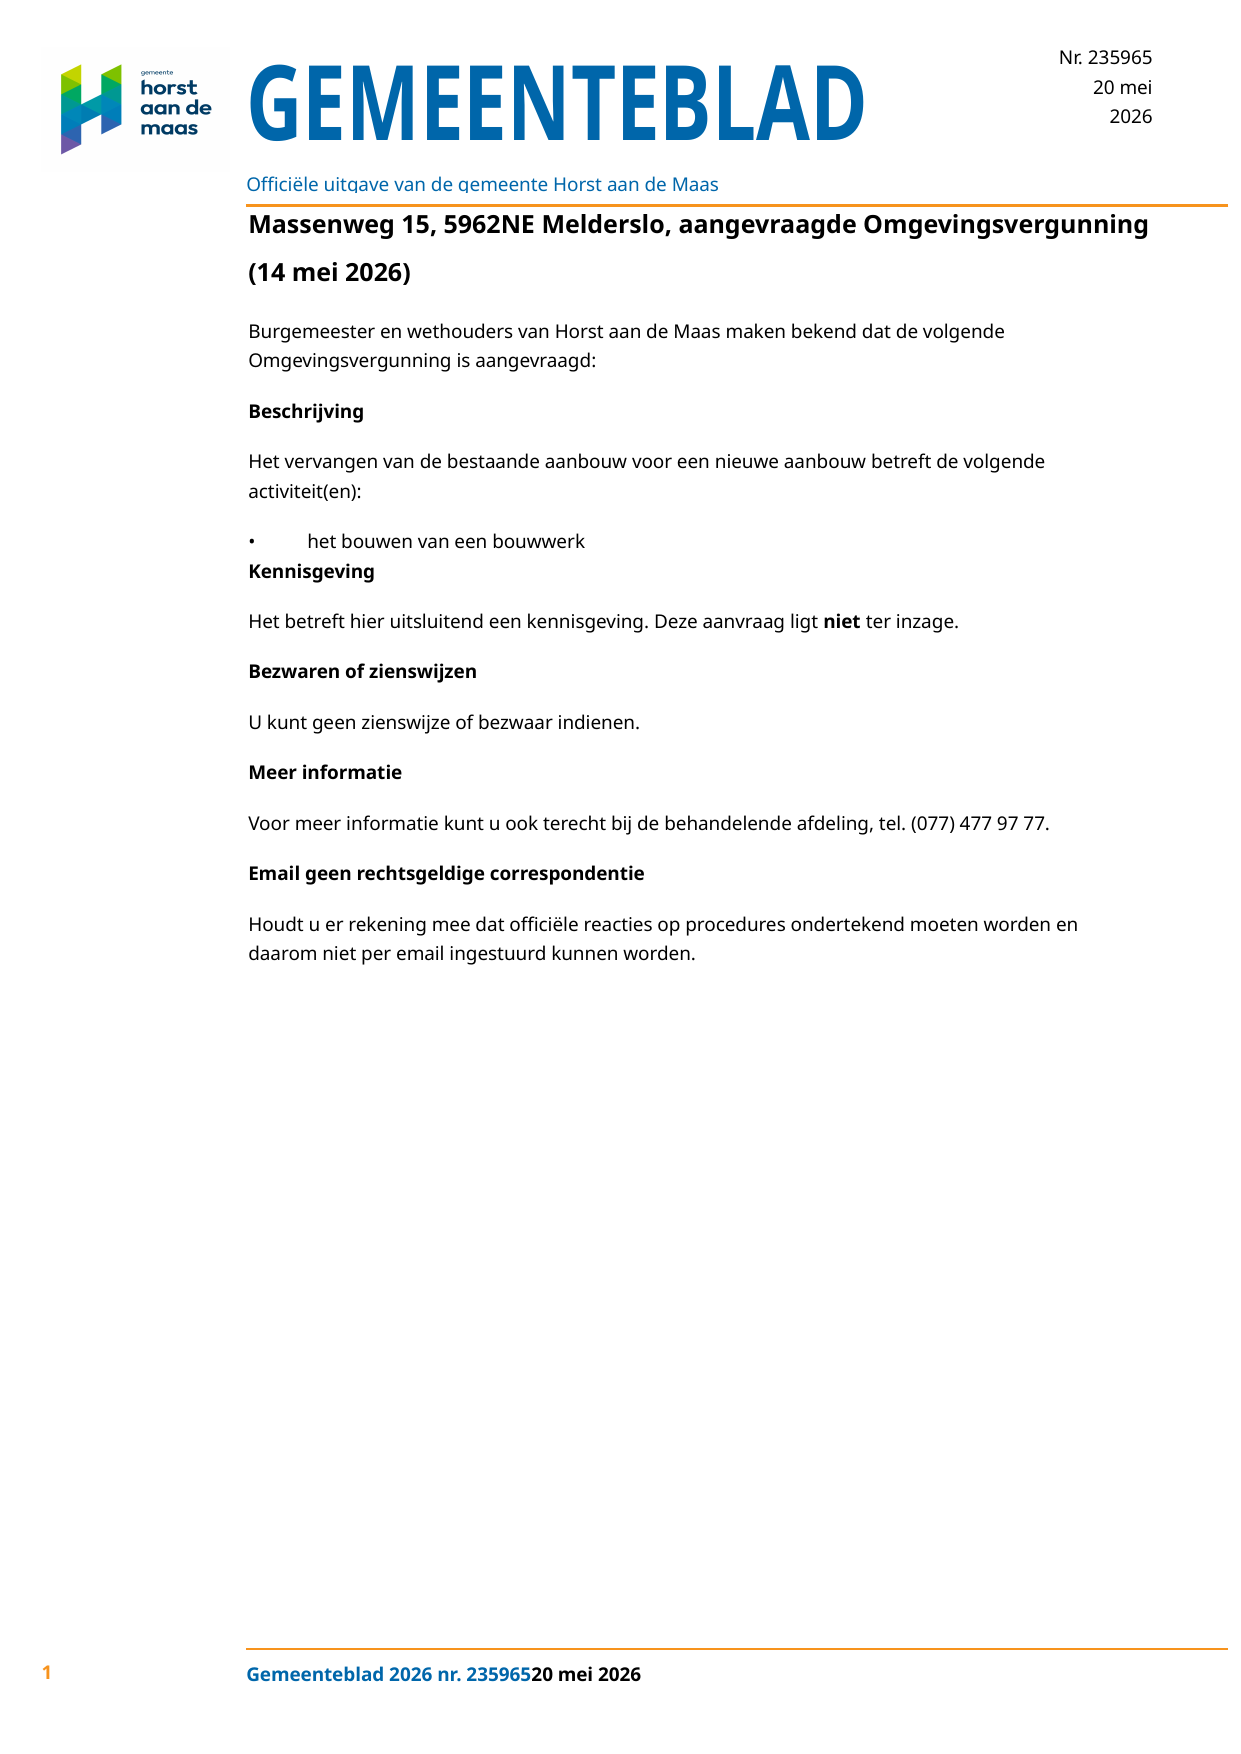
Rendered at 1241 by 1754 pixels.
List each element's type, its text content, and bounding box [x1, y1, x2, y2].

text Bezwaren of zienswijzen [248, 659, 1152, 684]
list het bouwen van een bouwwerk [248, 528, 1152, 554]
text Het vervangen van de bestaande aanbouw voor een nieuwe aanbouw betreft de volgende activiteit(en): [248, 448, 1152, 504]
text Meer informatie [248, 759, 1152, 785]
text Kennisgeving [248, 558, 1152, 584]
text U kunt geen zienswijze of bezwaar indienen. [248, 709, 1152, 735]
text Houdt u er rekening mee dat officiële reacties op procedures ondertekend moeten worden en daarom niet per email ingestuurd kunnen worden. [248, 911, 1152, 966]
text Email geen rechtsgeldige correspondentie [248, 860, 1152, 886]
text Burgemeester en wethouders van Horst aan de Maas maken bekend dat de volgende Omgevingsvergunning is aangevraagd: [248, 318, 1152, 373]
text Het betreft hier uitsluitend een kennisgeving. Deze aanvraag ligt niet ter inzage. [248, 608, 1152, 634]
text Beschrijving [248, 398, 1152, 424]
picture [41, 47, 231, 172]
text Massenweg 15, 5962NE Melderslo, aangevraagde Omgevingsvergunning (14 mei 2026) [248, 207, 1152, 288]
text Voor meer informatie kunt u ook terecht bij de behandelende afdeling, tel. (077) 477 97 77. [248, 810, 1152, 836]
